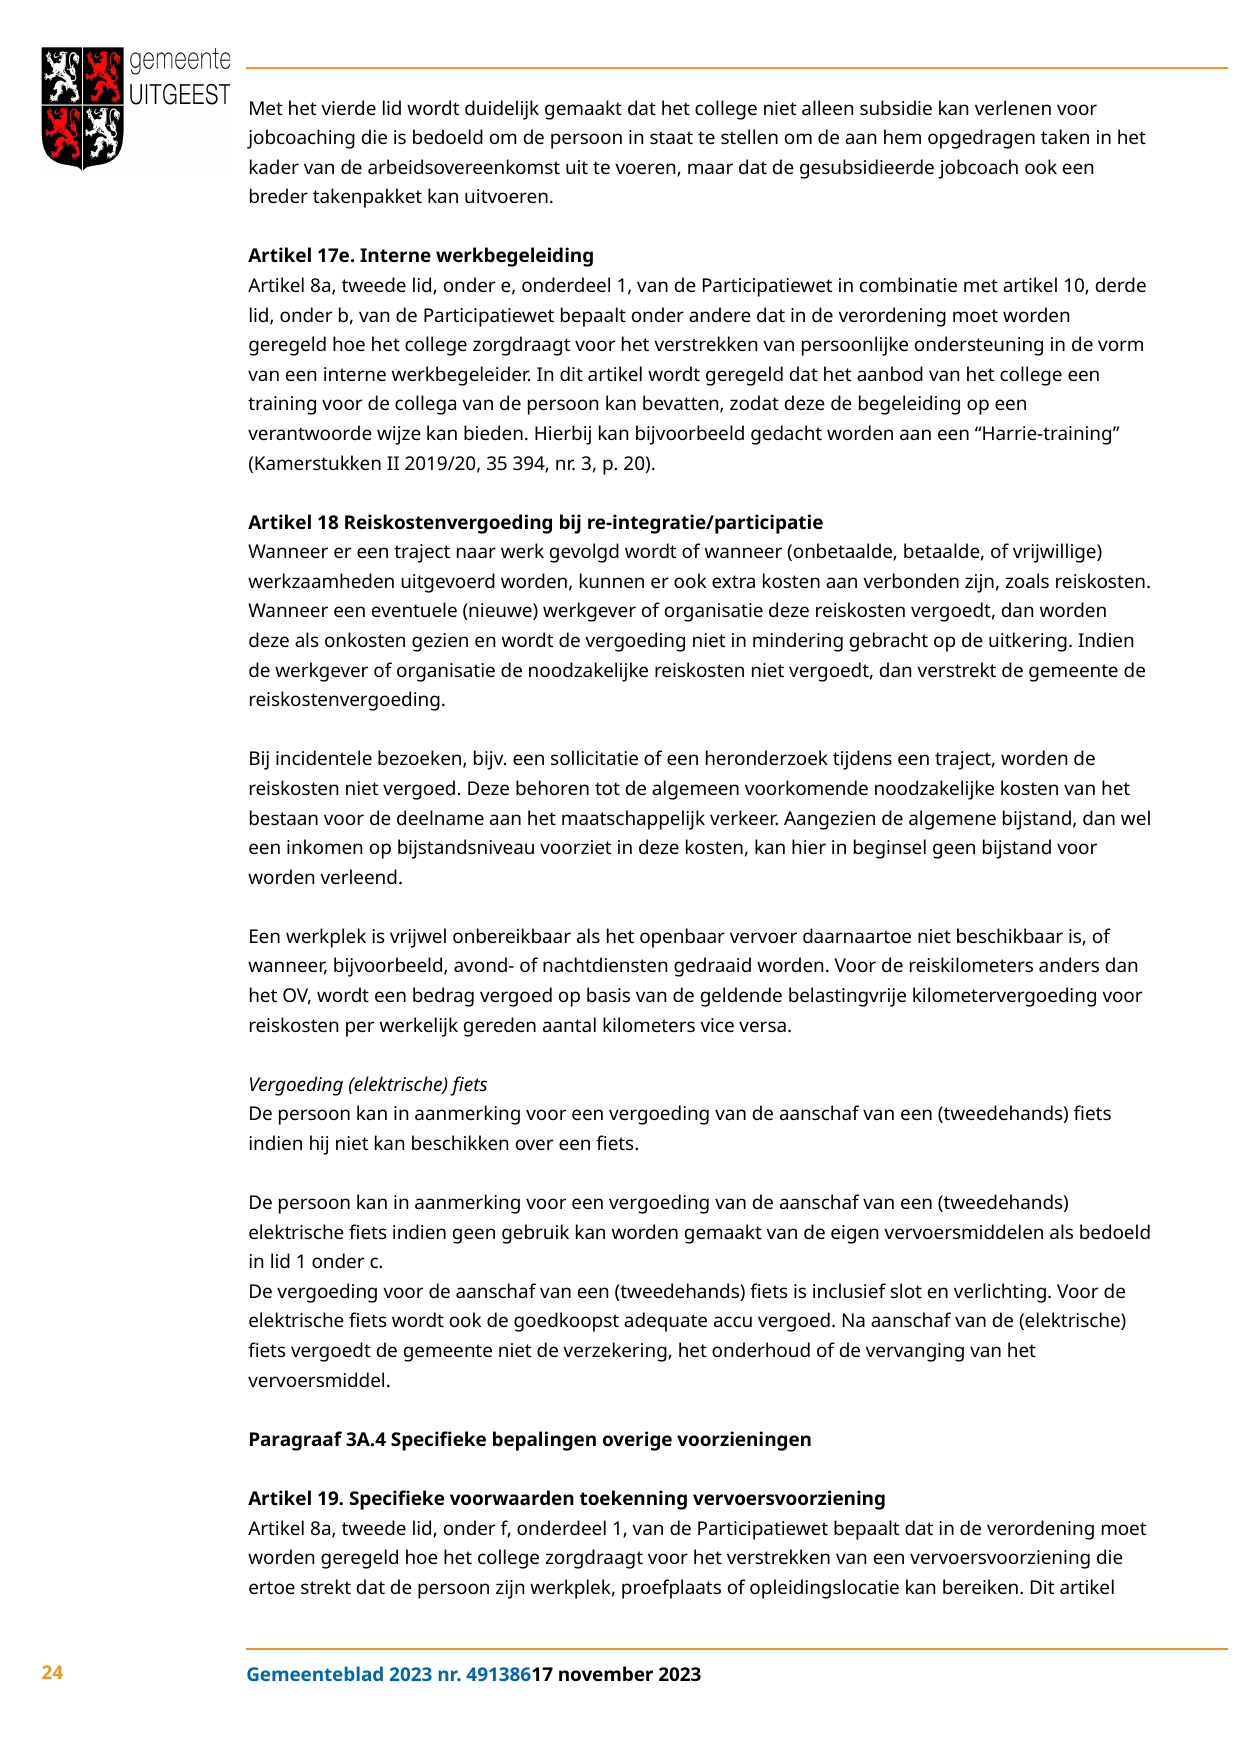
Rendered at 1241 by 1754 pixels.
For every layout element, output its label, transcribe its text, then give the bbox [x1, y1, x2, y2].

text Artikel 17e. Interne werkbegeleiding [248, 243, 1152, 268]
text Artikel 8a, tweede lid, onder f, onderdeel 1, van de Participatiewet bepaalt dat in de verordening moet worden geregeld hoe het college zorgdraagt voor het verstrekken van een vervoersvoorziening die ertoe strekt dat de persoon zijn werkplek, proefplaats of opleidingslocatie kan bereiken. Dit artikel [248, 1515, 1152, 1600]
text De persoon kan in aanmerking voor een vergoeding van de aanschaf van een (tweedehands) fiets indien hij niet kan beschikken over een fiets. [248, 1101, 1152, 1156]
text Met het vierde lid wordt duidelijk gemaakt dat het college niet alleen subsidie kan verlenen voor jobcoaching die is bedoeld om de persoon in staat te stellen om de aan hem opgedragen taken in het kader van de arbeidsovereenkomst uit te voeren, maar dat de gesubsidieerde jobcoach ook een breder takenpakket kan uitvoeren. [248, 95, 1152, 209]
text Vergoeding (elektrische) fiets [248, 1071, 1152, 1097]
picture [41, 47, 231, 172]
text Een werkplek is vrijwel onbereikbaar als het openbaar vervoer daarnaartoe niet beschikbaar is, of wanneer, bijvoorbeeld, avond- of nachtdiensten gedraaid worden. Voor de reiskilometers anders dan het OV, wordt een bedrag vergoed op basis van de geldende belastingvrije kilometervergoeding voor reiskosten per werkelijk gereden aantal kilometers vice versa. [248, 923, 1152, 1038]
text De vergoeding voor de aanschaf van een (tweedehands) fiets is inclusief slot en verlichting. Voor de elektrische fiets wordt ook de goedkoopst adequate accu vergoed. Na aanschaf van de (elektrische) fiets vergoedt de gemeente niet de verzekering, het onderhoud of de vervanging van het vervoersmiddel. [248, 1278, 1152, 1393]
text Paragraaf 3A.4 Specifieke bepalingen overige voorzieningen [248, 1426, 1152, 1452]
text De persoon kan in aanmerking voor een vergoeding van de aanschaf van een (tweedehands) elektrische fiets indien geen gebruik kan worden gemaakt van de eigen vervoersmiddelen als bedoeld in lid 1 onder c. [248, 1189, 1152, 1274]
text Bij incidentele bezoeken, bijv. een sollicitatie of een heronderzoek tijdens een traject, worden de reiskosten niet vergoed. Deze behoren tot de algemeen voorkomende noodzakelijke kosten van het bestaan voor de deelname aan het maatschappelijk verkeer. Aangezien de algemene bijstand, dan wel een inkomen op bijstandsniveau voorziet in deze kosten, kan hier in beginsel geen bijstand voor worden verleend. [248, 746, 1152, 890]
text Artikel 19. Specifieke voorwaarden toekenning vervoersvoorziening [248, 1485, 1152, 1511]
text Wanneer er een traject naar werk gevolgd wordt of wanneer (onbetaalde, betaalde, of vrijwillige) werkzaamheden uitgevoerd worden, kunnen er ook extra kosten aan verbonden zijn, zoals reiskosten. Wanneer een eventuele (nieuwe) werkgever of organisatie deze reiskosten vergoedt, dan worden deze als onkosten gezien en wordt de vergoeding niet in mindering gebracht op de uitkering. Indien de werkgever of organisatie de noodzakelijke reiskosten niet vergoedt, dan verstrekt de gemeente de reiskostenvergoeding. [248, 538, 1152, 712]
text Artikel 18 Reiskostenvergoeding bij re-integratie/participatie [248, 509, 1152, 535]
text Artikel 8a, tweede lid, onder e, onderdeel 1, van de Participatiewet in combinatie met artikel 10, derde lid, onder b, van de Participatiewet bepaalt onder andere dat in de verordening moet worden geregeld hoe het college zorgdraagt voor het verstrekken van persoonlijke ondersteuning in de vorm van een interne werkbegeleider. In dit artikel wordt geregeld dat het aanbod van het college een training voor de collega van de persoon kan bevatten, zodat deze de begeleiding op een verantwoorde wijze kan bieden. Hierbij kan bijvoorbeeld gedacht worden aan een “Harrie-training” (Kamerstukken II 2019/20, 35 394, nr. 3, p. 20). [248, 272, 1152, 476]
